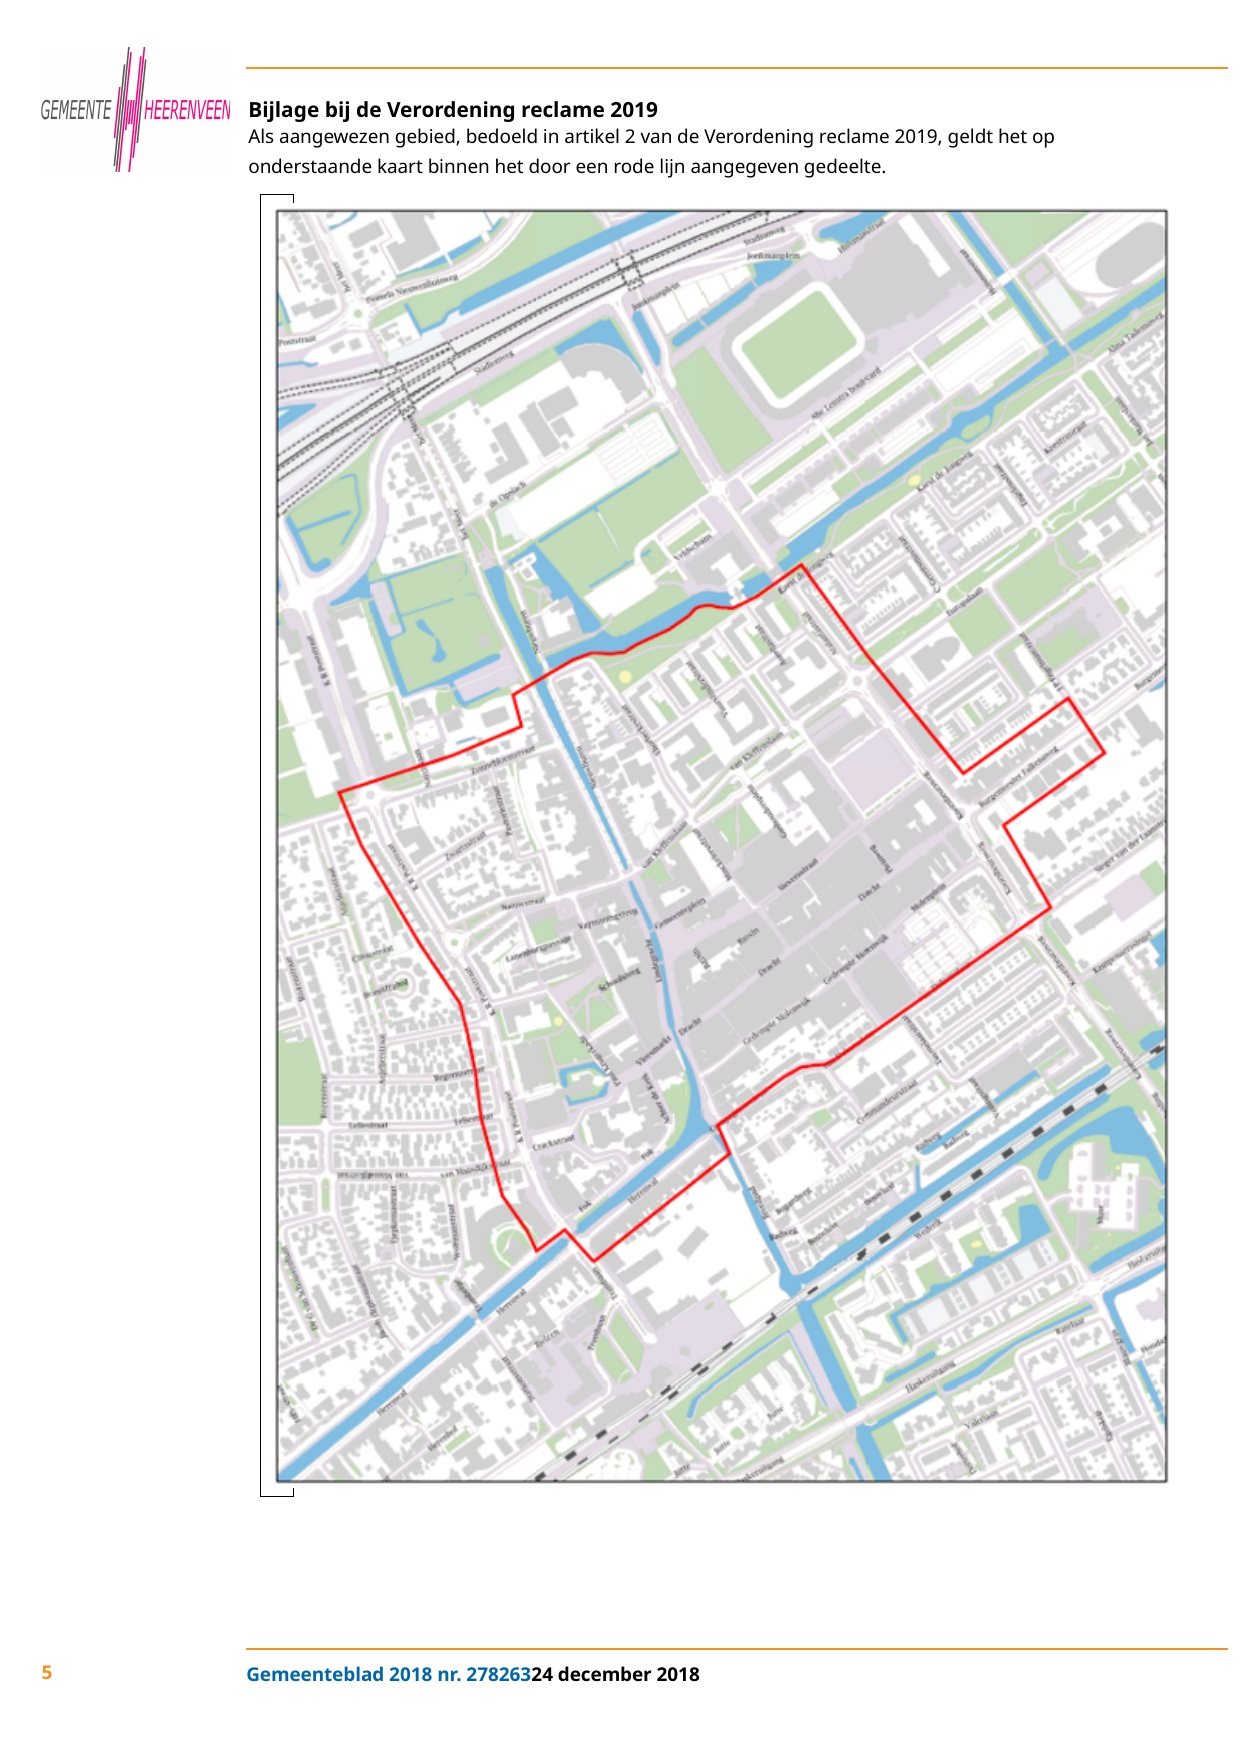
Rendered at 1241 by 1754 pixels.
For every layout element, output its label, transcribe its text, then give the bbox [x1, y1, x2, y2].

text Bijlage bij de Verordening reclame 2019 [248, 95, 1152, 123]
picture [41, 47, 231, 172]
text Als aangewezen gebied, bedoeld in artikel 2 van de Verordening reclame 2019, geldt het op onderstaande kaart binnen het door een rode lijn aangegeven gedeelte. [248, 123, 1152, 179]
picture [268, 203, 1173, 1488]
